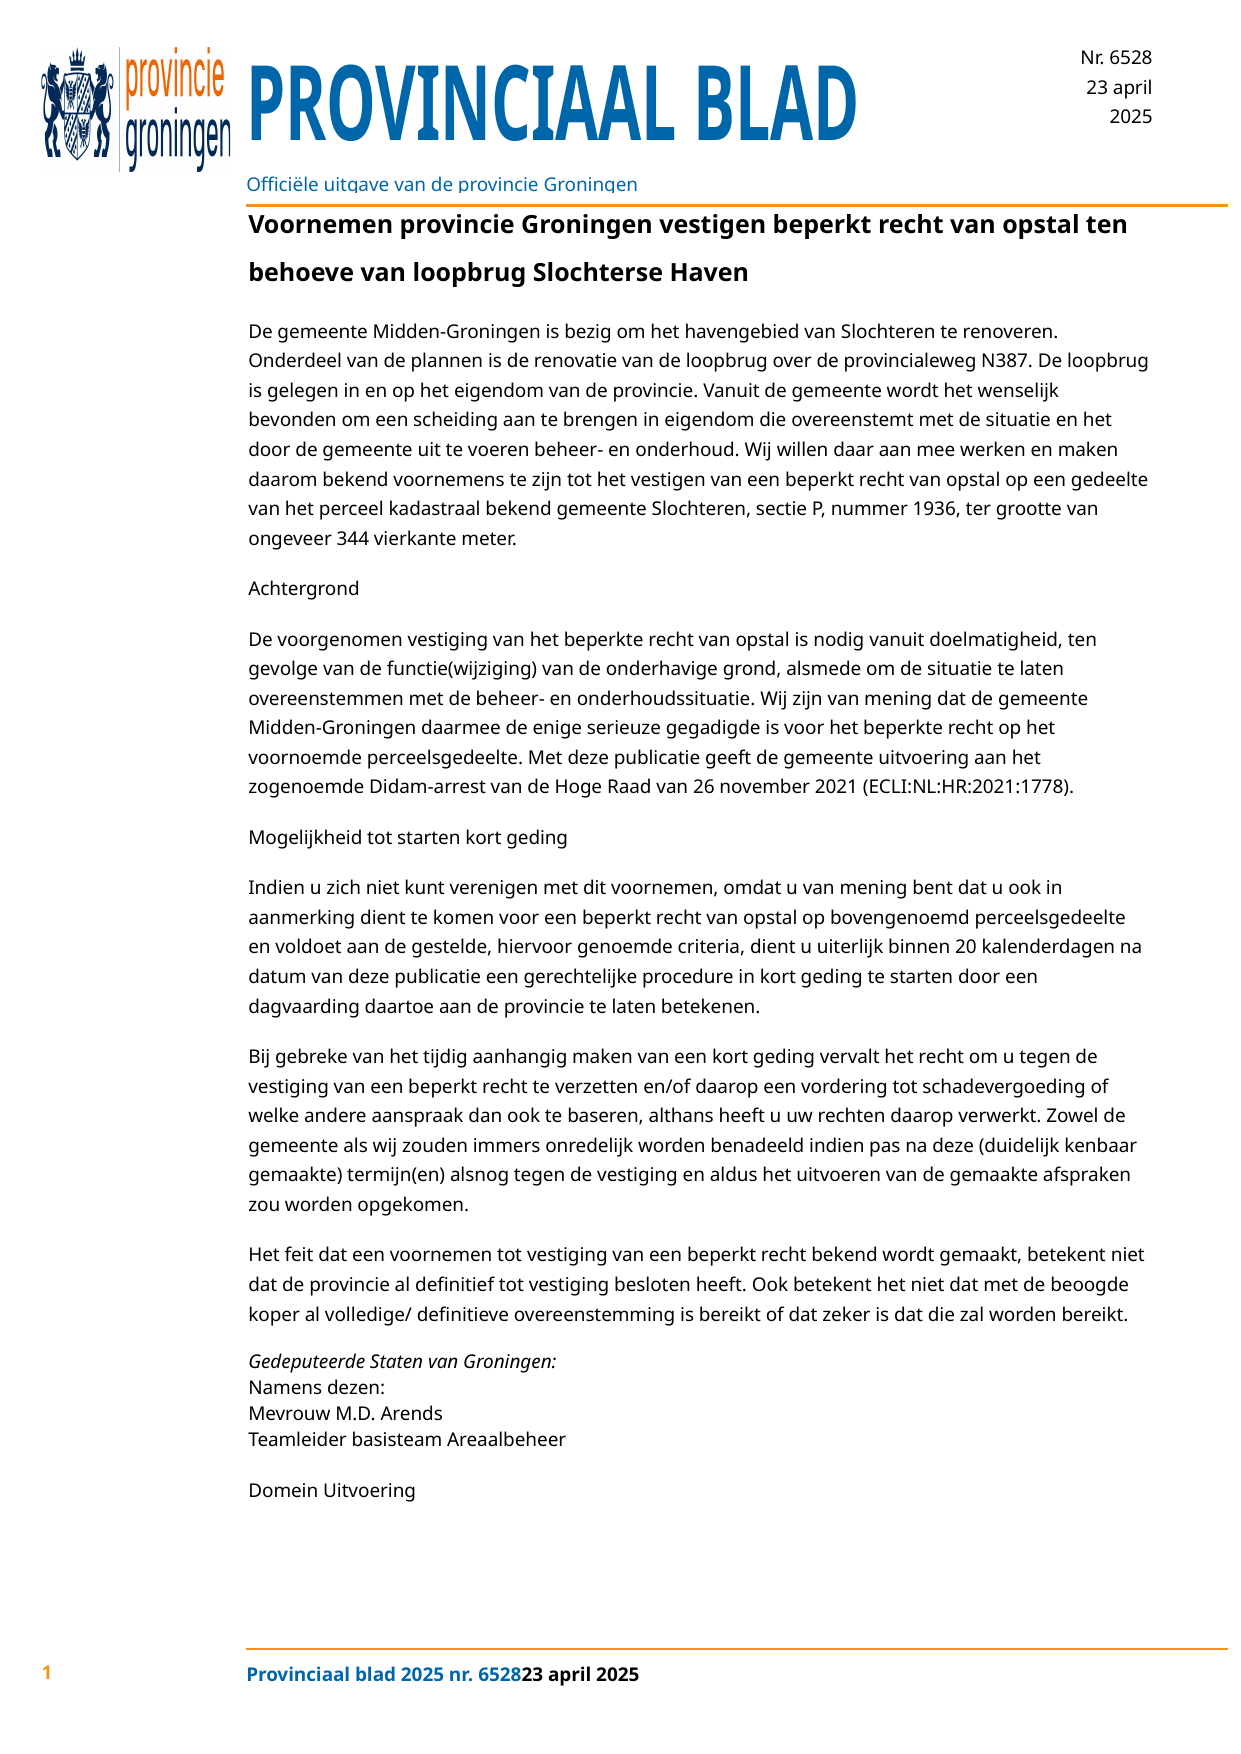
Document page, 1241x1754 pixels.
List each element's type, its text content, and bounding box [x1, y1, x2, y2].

text Domein Uitvoering [248, 1477, 1152, 1503]
text Het feit dat een voornemen tot vestiging van een beperkt recht bekend wordt gemaakt, betekent niet dat de provincie al definitief tot vestiging besloten heeft. Ook betekent het niet dat met de beoogde koper al volledige/ definitieve overeenstemming is bereikt of dat zeker is dat die zal worden bereikt. [248, 1242, 1152, 1327]
text Namens dezen: [248, 1374, 1152, 1400]
text Mevrouw M.D. Arends [248, 1400, 1152, 1426]
text Achtergrond [248, 575, 1152, 601]
text Gedeputeerde Staten van Groningen: [248, 1349, 1152, 1374]
text Indien u zich niet kunt verenigen met dit voornemen, omdat u van mening bent dat u ook in aanmerking dient te komen voor een beperkt recht van opstal op bovengenoemd perceelsgedeelte en voldoet aan de gestelde, hiervoor genoemde criteria, dient u uiterlijk binnen 20 kalenderdagen na datum van deze publicatie een gerechtelijke procedure in kort geding te starten door een dagvaarding daartoe aan de provincie te laten betekenen. [248, 874, 1152, 1019]
text Mogelijkheid tot starten kort geding [248, 824, 1152, 850]
text De voorgenomen vestiging van het beperkte recht van opstal is nodig vanuit doelmatigheid, ten gevolge van de functie(wijziging) van de onderhavige grond, alsmede om de situatie te laten overeenstemmen met de beheer- en onderhoudssituatie. Wij zijn van mening dat de gemeente Midden-Groningen daarmee de enige serieuze gegadigde is voor het beperkte recht op het voornoemde perceelsgedeelte. Met deze publicatie geeft de gemeente uitvoering aan het zogenoemde Didam-arrest van de Hoge Raad van 26 november 2021 (ECLI:NL:HR:2021:1778). [248, 626, 1152, 799]
picture [41, 47, 231, 172]
text Teamleider basisteam Areaalbeheer [248, 1426, 1152, 1452]
text De gemeente Midden-Groningen is bezig om het havengebied van Slochteren te renoveren. Onderdeel van de plannen is de renovatie van de loopbrug over de provincialeweg N387. De loopbrug is gelegen in en op het eigendom van de provincie. Vanuit de gemeente wordt het wenselijk bevonden om een scheiding aan te brengen in eigendom die overeenstemt met de situatie en het door de gemeente uit te voeren beheer- en onderhoud. Wij willen daar aan mee werken en maken daarom bekend voornemens te zijn tot het vestigen van een beperkt recht van opstal op een gedeelte van het perceel kadastraal bekend gemeente Slochteren, sectie P, nummer 1936, ter grootte van ongeveer 344 vierkante meter. [248, 318, 1152, 551]
text Voornemen provincie Groningen vestigen beperkt recht van opstal ten behoeve van loopbrug Slochterse Haven [248, 207, 1152, 288]
text Bij gebreke van het tijdig aanhangig maken van een kort geding vervalt het recht om u tegen de vestiging van een beperkt recht te verzetten en/of daarop een vordering tot schadevergoeding of welke andere aanspraak dan ook te baseren, althans heeft u uw rechten daarop verwerkt. Zowel de gemeente als wij zouden immers onredelijk worden benadeeld indien pas na deze (duidelijk kenbaar gemaakte) termijn(en) alsnog tegen de vestiging en aldus het uitvoeren van de gemaakte afspraken zou worden opgekomen. [248, 1043, 1152, 1217]
